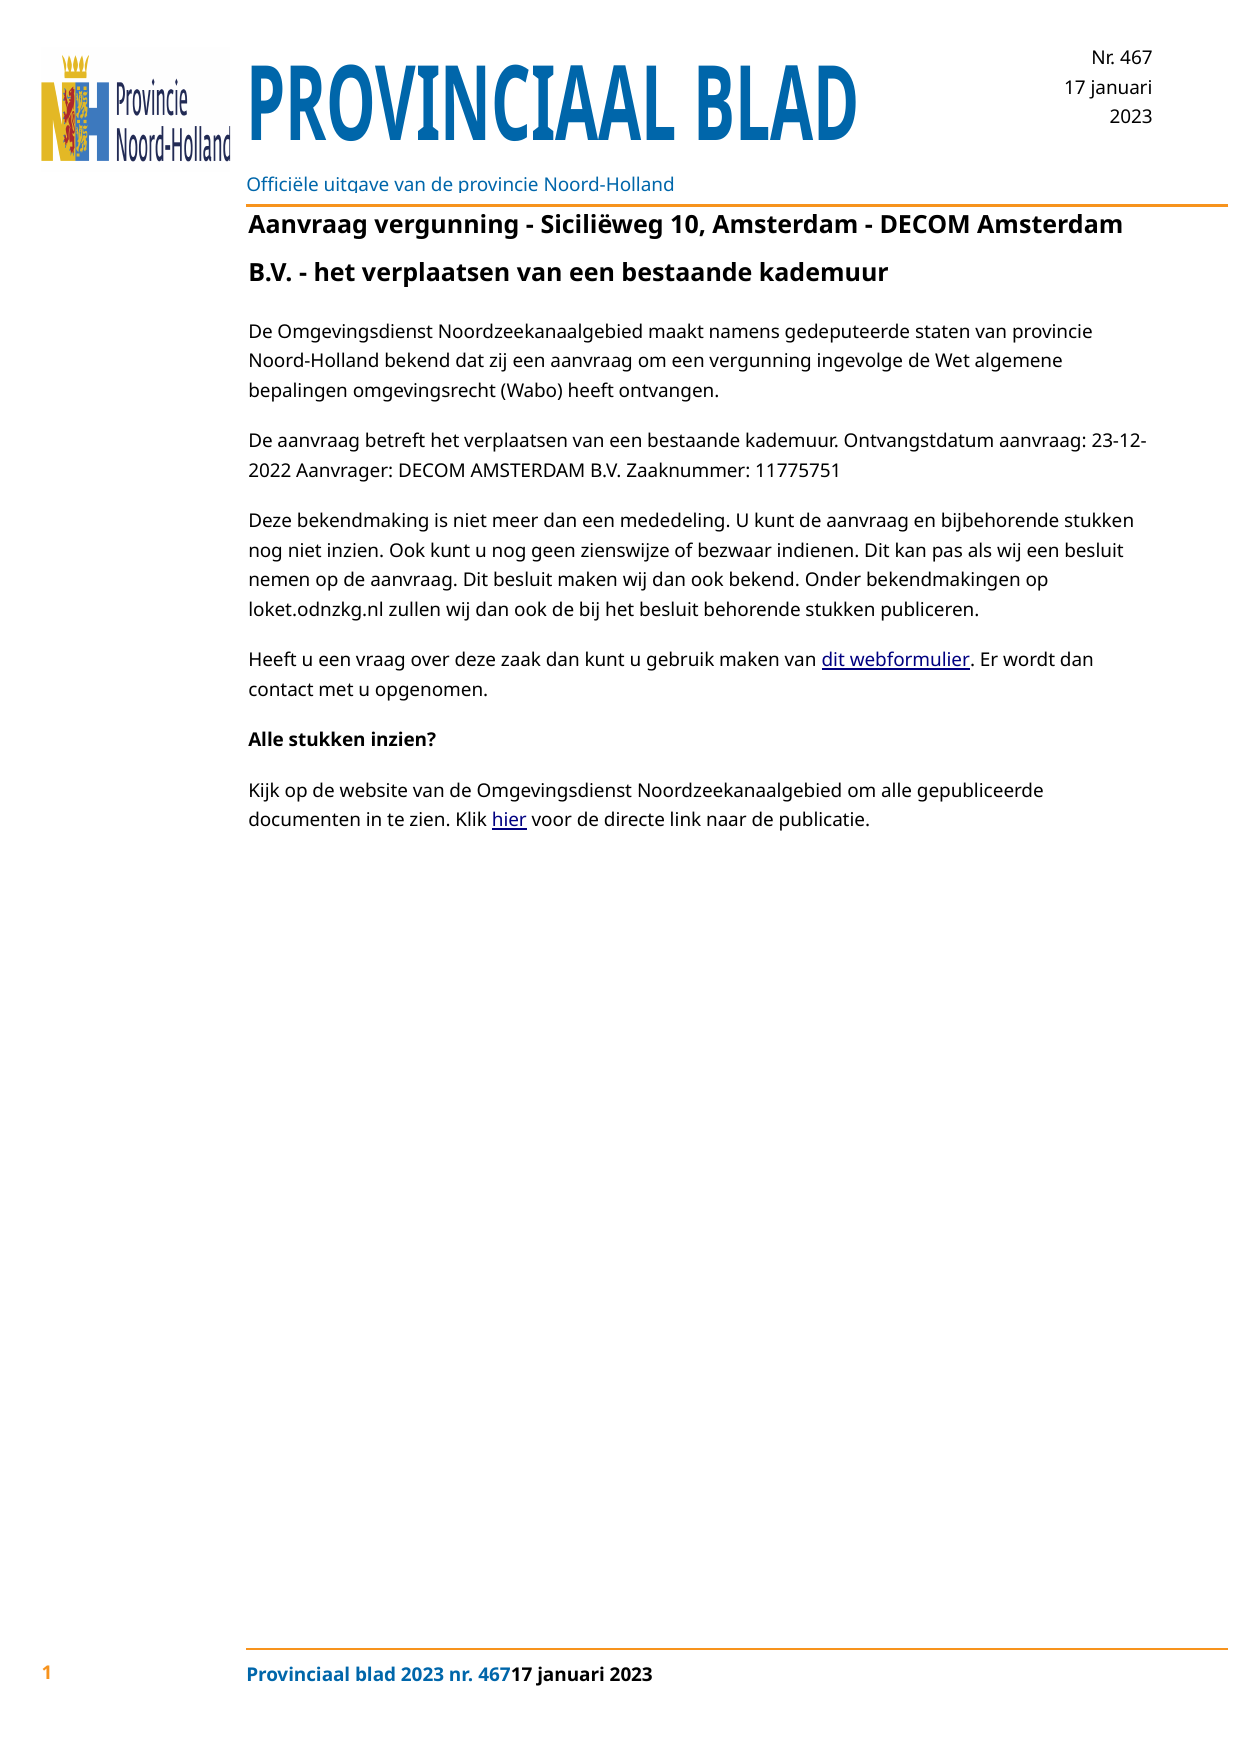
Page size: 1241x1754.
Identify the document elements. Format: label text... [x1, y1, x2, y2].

text Kijk op de website van de Omgevingsdienst Noordzeekanaalgebied om alle gepubliceerde documenten in te zien. Klik hier voor de directe link naar de publicatie. [248, 777, 1152, 832]
text Alle stukken inzien? [248, 727, 1152, 752]
text De Omgevingsdienst Noordzeekanaalgebied maakt namens gedeputeerde staten van provincie Noord-Holland bekend dat zij een aanvraag om een vergunning ingevolge de Wet algemene bepalingen omgevingsrecht (Wabo) heeft ontvangen. [248, 318, 1152, 403]
text De aanvraag betreft het verplaatsen van een bestaande kademuur. Ontvangstdatum aanvraag: 23-12-2022 Aanvrager: DECOM AMSTERDAM B.V. Zaaknummer: 11775751 [248, 427, 1152, 483]
picture [41, 47, 231, 172]
text Heeft u een vraag over deze zaak dan kunt u gebruik maken van dit webformulier. Er wordt dan contact met u opgenomen. [248, 647, 1152, 702]
text Aanvraag vergunning - Siciliëweg 10, Amsterdam - DECOM Amsterdam B.V. - het verplaatsen van een bestaande kademuur [248, 207, 1152, 288]
text Deze bekendmaking is niet meer dan een mededeling. U kunt de aanvraag en bijbehorende stukken nog niet inzien. Ook kunt u nog geen zienswijze of bezwaar indienen. Dit kan pas als wij een besluit nemen op de aanvraag. Dit besluit maken wij dan ook bekend. Onder bekendmakingen op loket.odnzkg.nl zullen wij dan ook de bij het besluit behorende stukken publiceren. [248, 507, 1152, 622]
